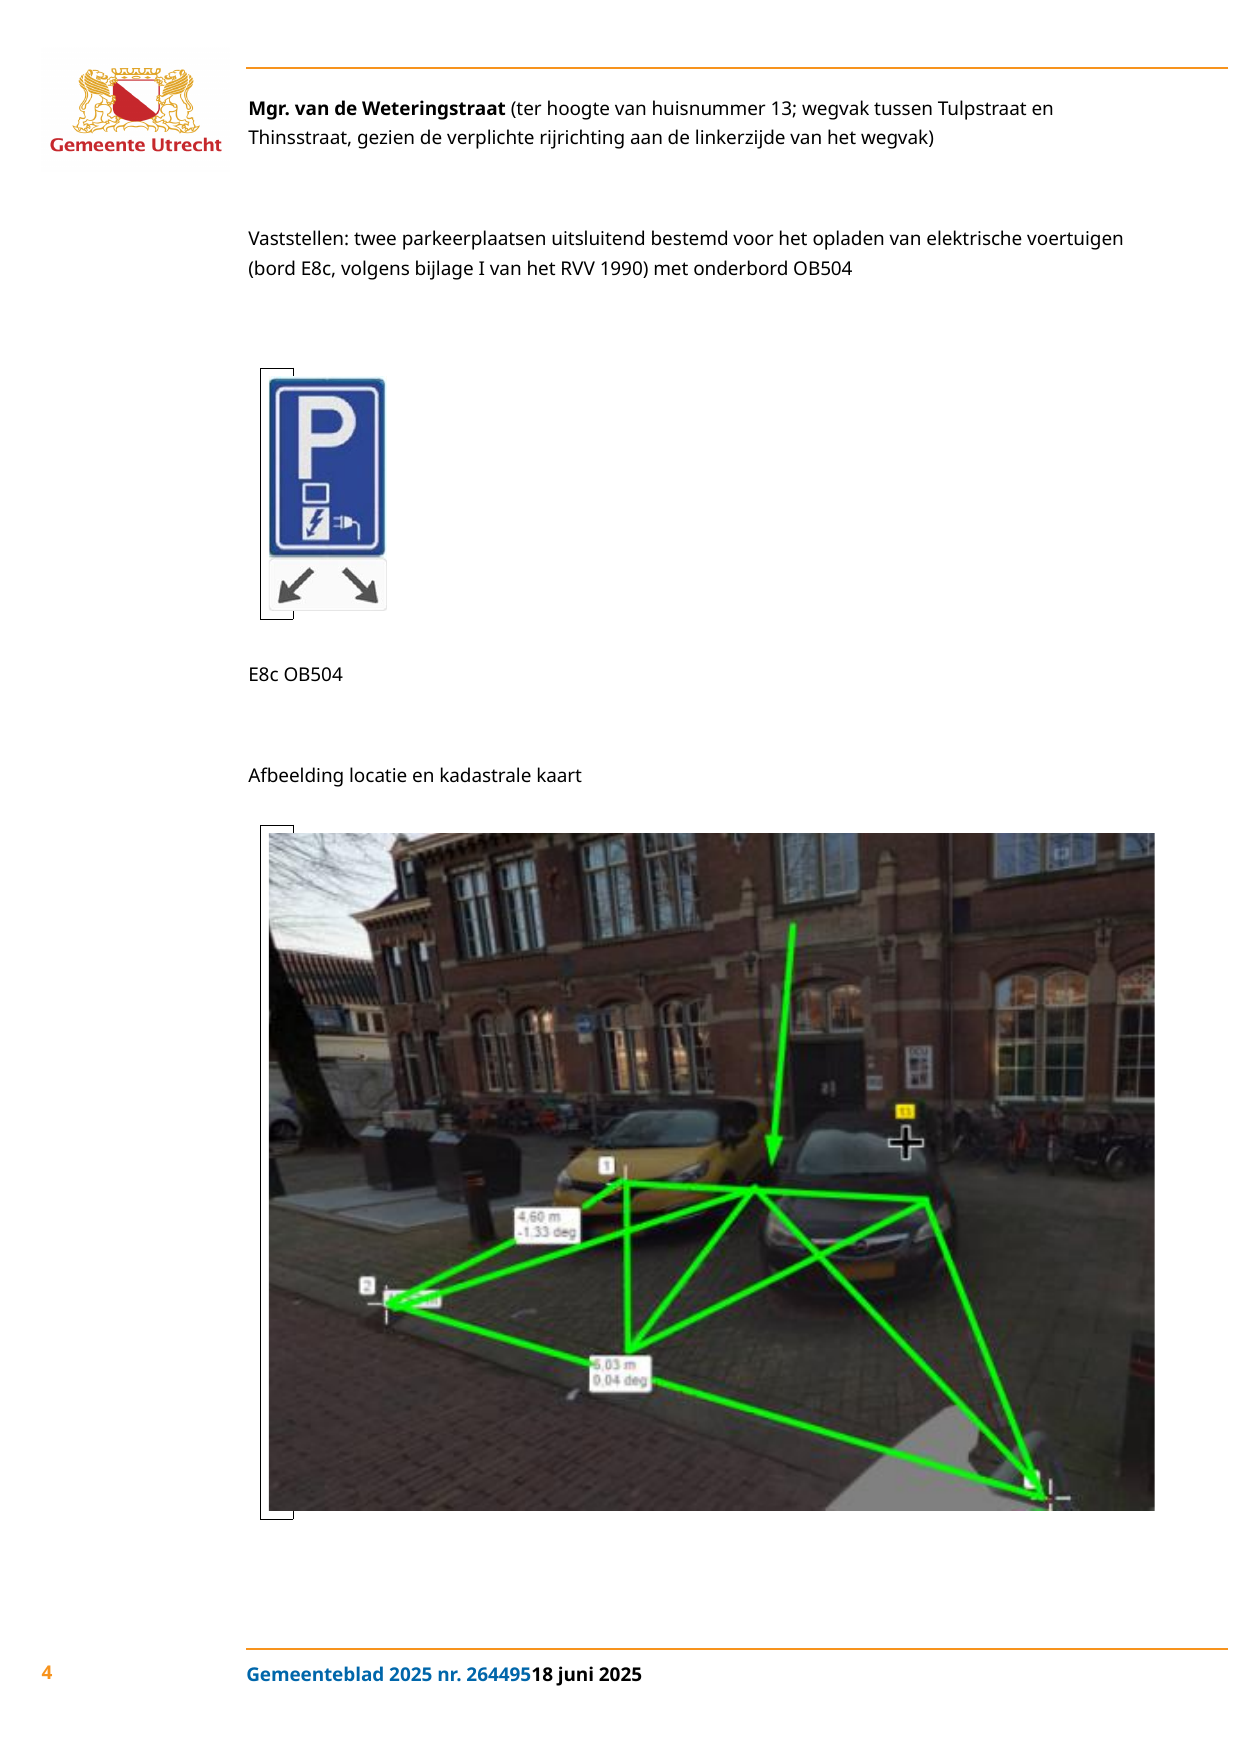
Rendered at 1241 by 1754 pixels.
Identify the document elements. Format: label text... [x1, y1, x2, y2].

text Vaststellen: twee parkeerplaatsen uitsluitend bestemd voor het opladen van elektrische voertuigen (bord E8c, volgens bijlage I van het RVV 1990) met onderbord OB504 [248, 225, 1152, 281]
text E8c OB504 [248, 661, 1152, 687]
picture [268, 833, 1155, 1511]
text Afbeelding locatie en kadastrale kaart [248, 762, 1152, 788]
picture [41, 47, 231, 172]
picture [268, 376, 387, 611]
text Mgr. van de Weteringstraat (ter hoogte van huisnummer 13; wegvak tussen Tulpstraat en Thinsstraat, gezien de verplichte rijrichting aan de linkerzijde van het wegvak) [248, 95, 1152, 150]
